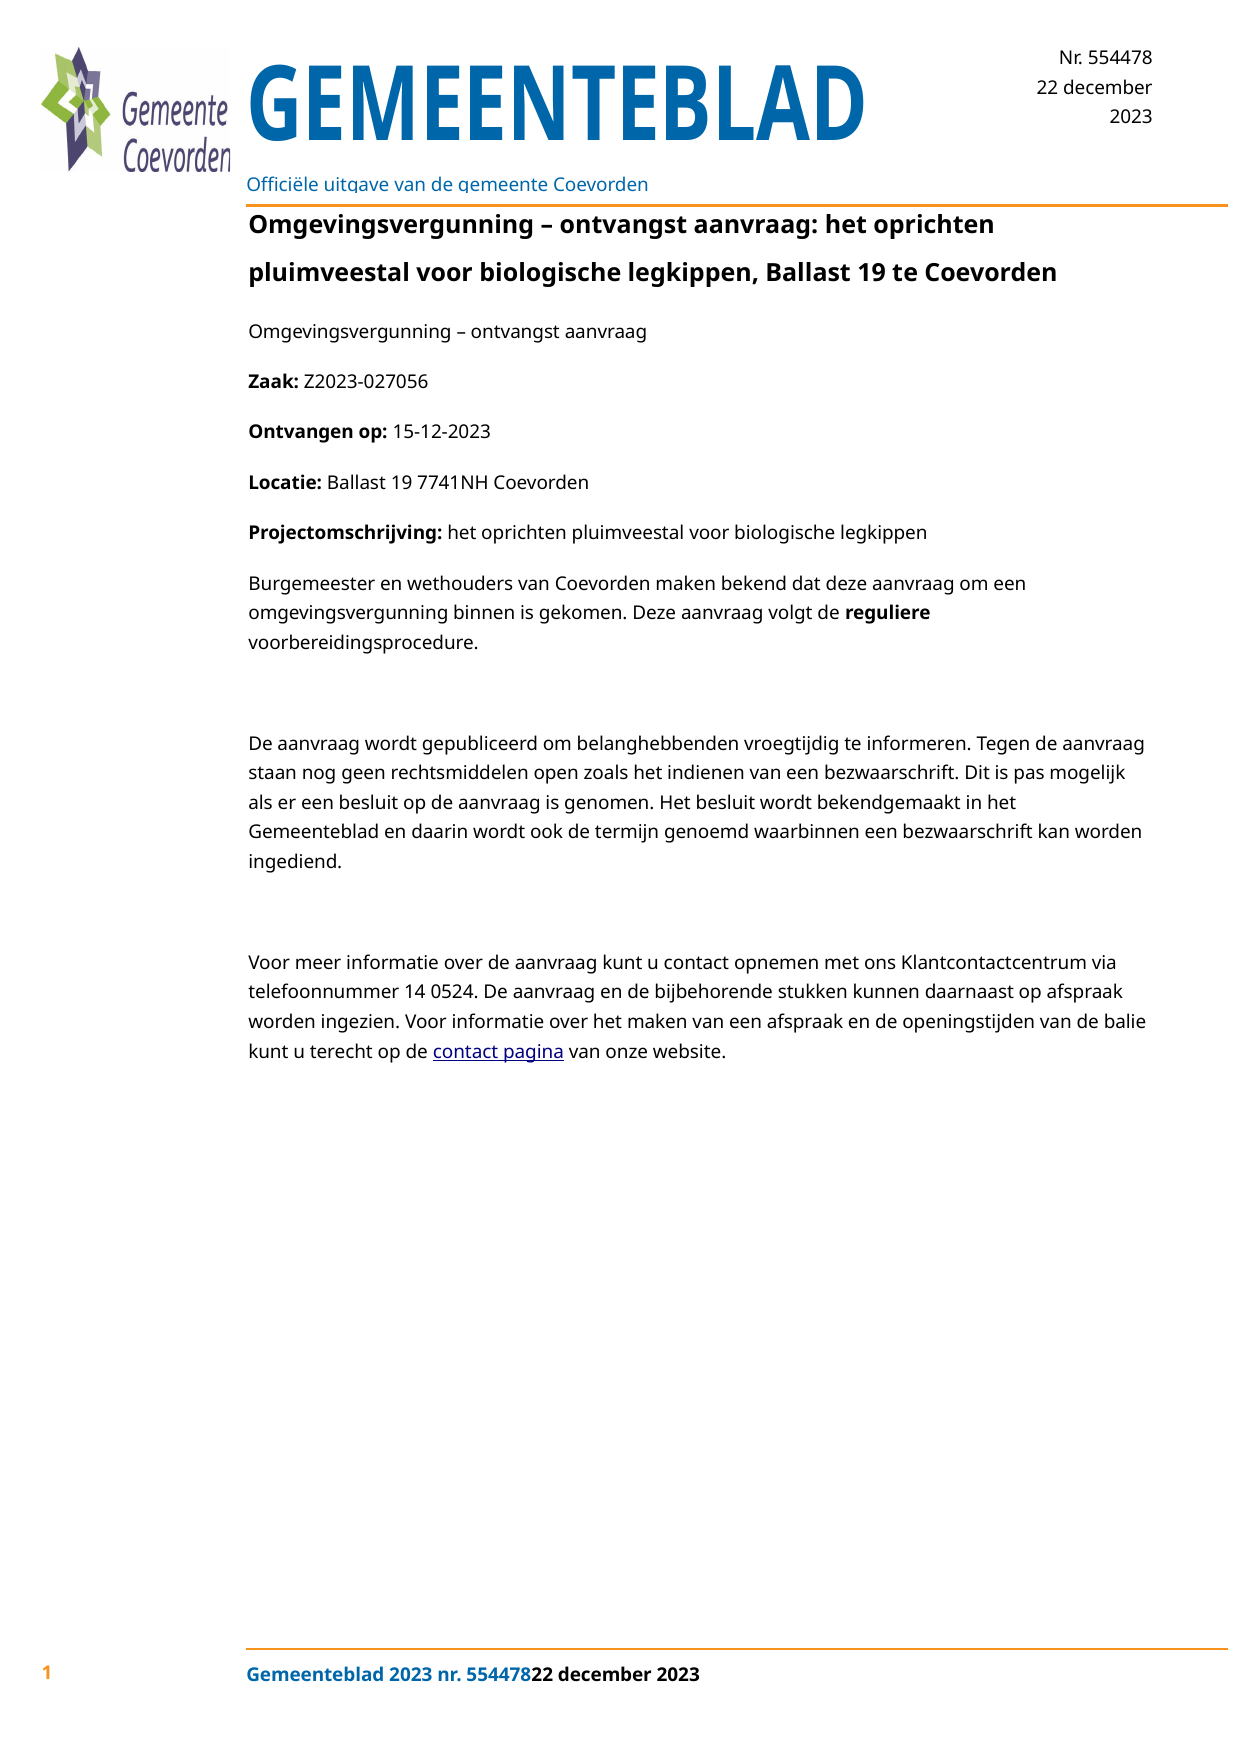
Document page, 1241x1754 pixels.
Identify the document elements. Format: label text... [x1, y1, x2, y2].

text Voor meer informatie over de aanvraag kunt u contact opnemen met ons Klantcontactcentrum via telefoonnummer 14 0524. De aanvraag en de bijbehorende stukken kunnen daarnaast op afspraak worden ingezien. Voor informatie over het maken van een afspraak en de openingstijden van de balie kunt u terecht op de contact pagina van onze website. [248, 949, 1152, 1064]
text De aanvraag wordt gepubliceerd om belanghebbenden vroegtijdig te informeren. Tegen de aanvraag staan nog geen rechtsmiddelen open zoals het indienen van een bezwaarschrift. Dit is pas mogelijk als er een besluit op de aanvraag is genomen. Het besluit wordt bekendgemaakt in het Gemeenteblad en daarin wordt ook de termijn genoemd waarbinnen een bezwaarschrift kan worden ingediend. [248, 730, 1152, 874]
text Projectomschrijving: het oprichten pluimveestal voor biologische legkippen [248, 519, 1152, 545]
text Burgemeester en wethouders van Coevorden maken bekend dat deze aanvraag om een omgevingsvergunning binnen is gekomen. Deze aanvraag volgt de reguliere voorbereidingsprocedure. [248, 570, 1152, 655]
text Zaak: Z2023-027056 [248, 368, 1152, 394]
picture [41, 47, 231, 172]
text Omgevingsvergunning – ontvangst aanvraag [248, 318, 1152, 344]
text Omgevingsvergunning – ontvangst aanvraag: het oprichten pluimveestal voor biologische legkippen, Ballast 19 te Coevorden [248, 207, 1152, 288]
text Ontvangen op: 15-12-2023 [248, 419, 1152, 444]
text Locatie: Ballast 19 7741NH Coevorden [248, 469, 1152, 495]
